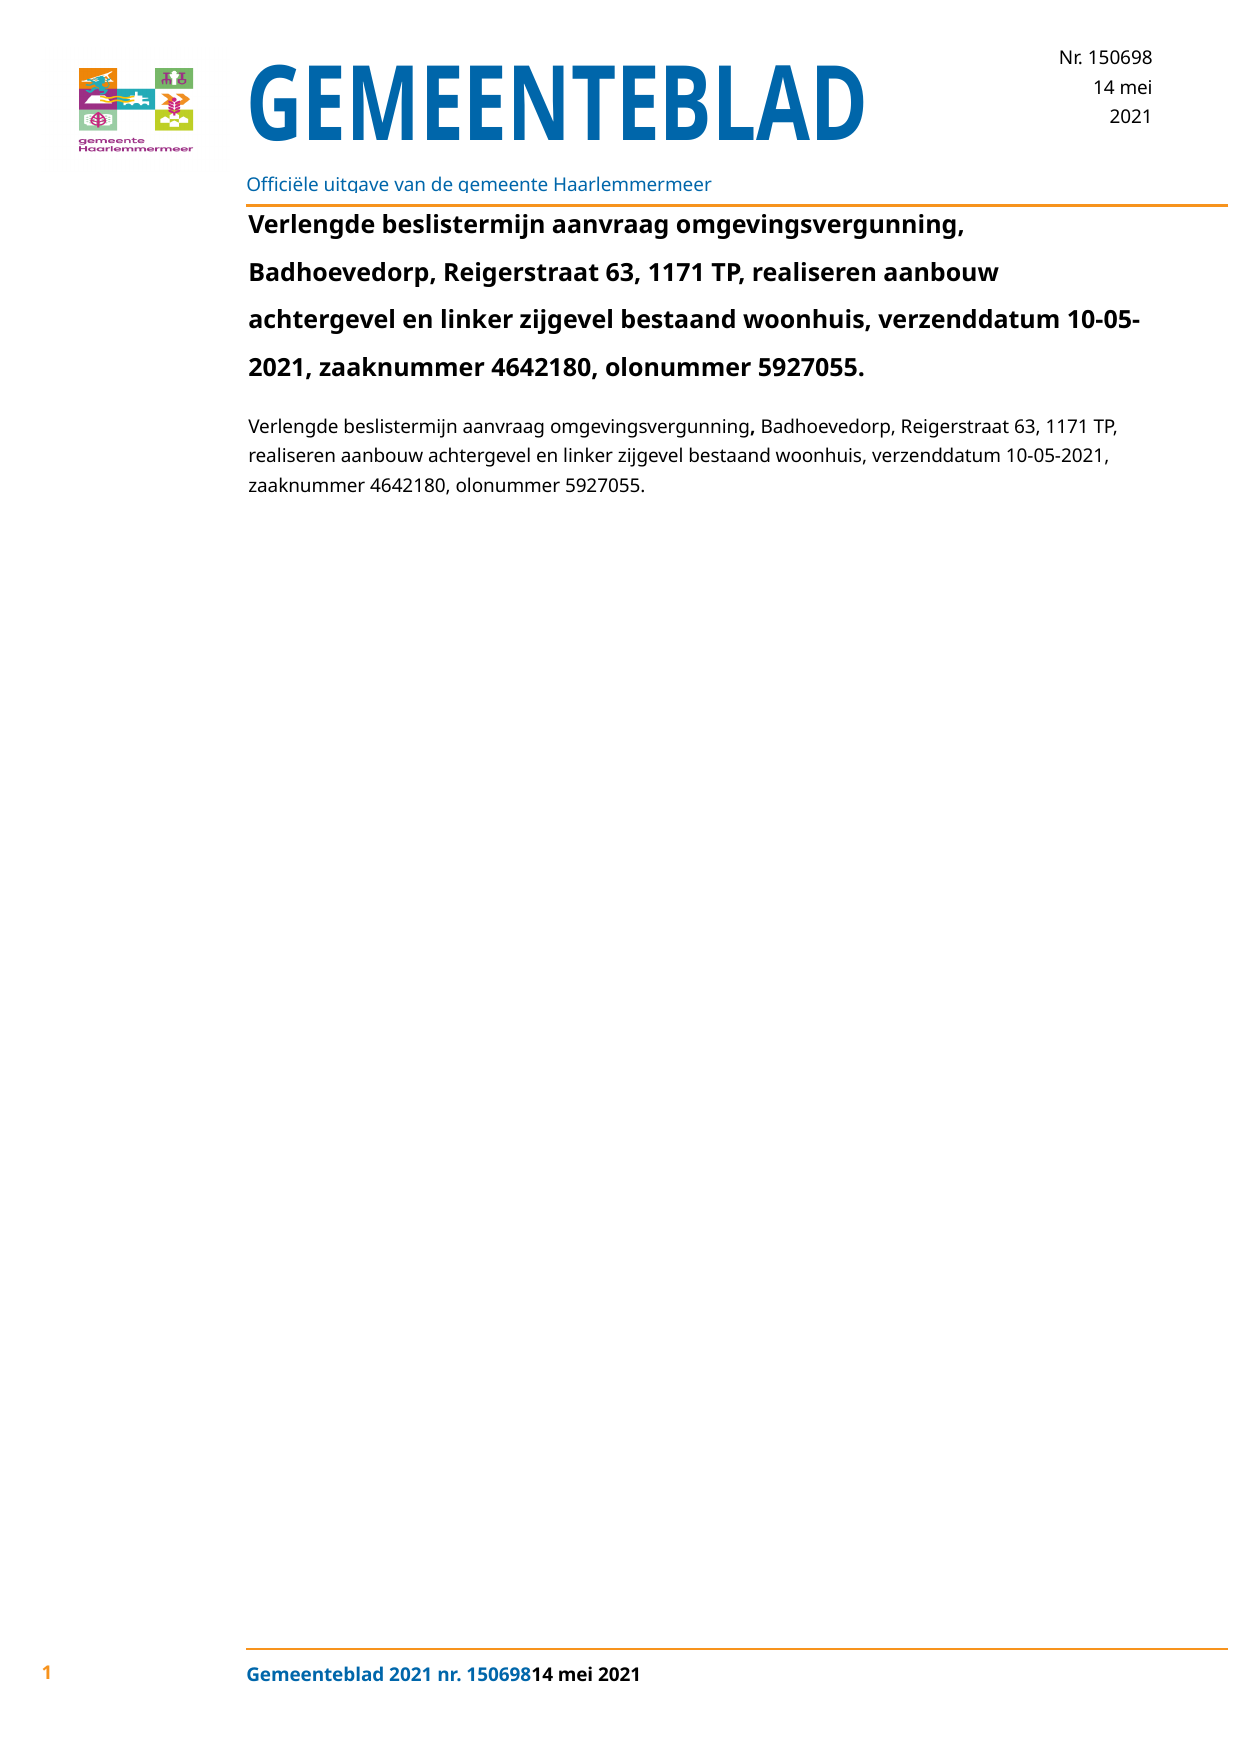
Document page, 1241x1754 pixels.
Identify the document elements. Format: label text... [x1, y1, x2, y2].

text Verlengde beslistermijn aanvraag omgevingsvergunning, Badhoevedorp, Reigerstraat 63, 1171 TP, realiseren aanbouw achtergevel en linker zijgevel bestaand woonhuis, verzenddatum 10-05-2021, zaaknummer 4642180, olonummer 5927055. [248, 413, 1152, 498]
text Verlengde beslistermijn aanvraag omgevingsvergunning, Badhoevedorp, Reigerstraat 63, 1171 TP, realiseren aanbouw achtergevel en linker zijgevel bestaand woonhuis, verzenddatum 10-05-2021, zaaknummer 4642180, olonummer 5927055. [248, 207, 1152, 384]
picture [41, 47, 231, 172]
